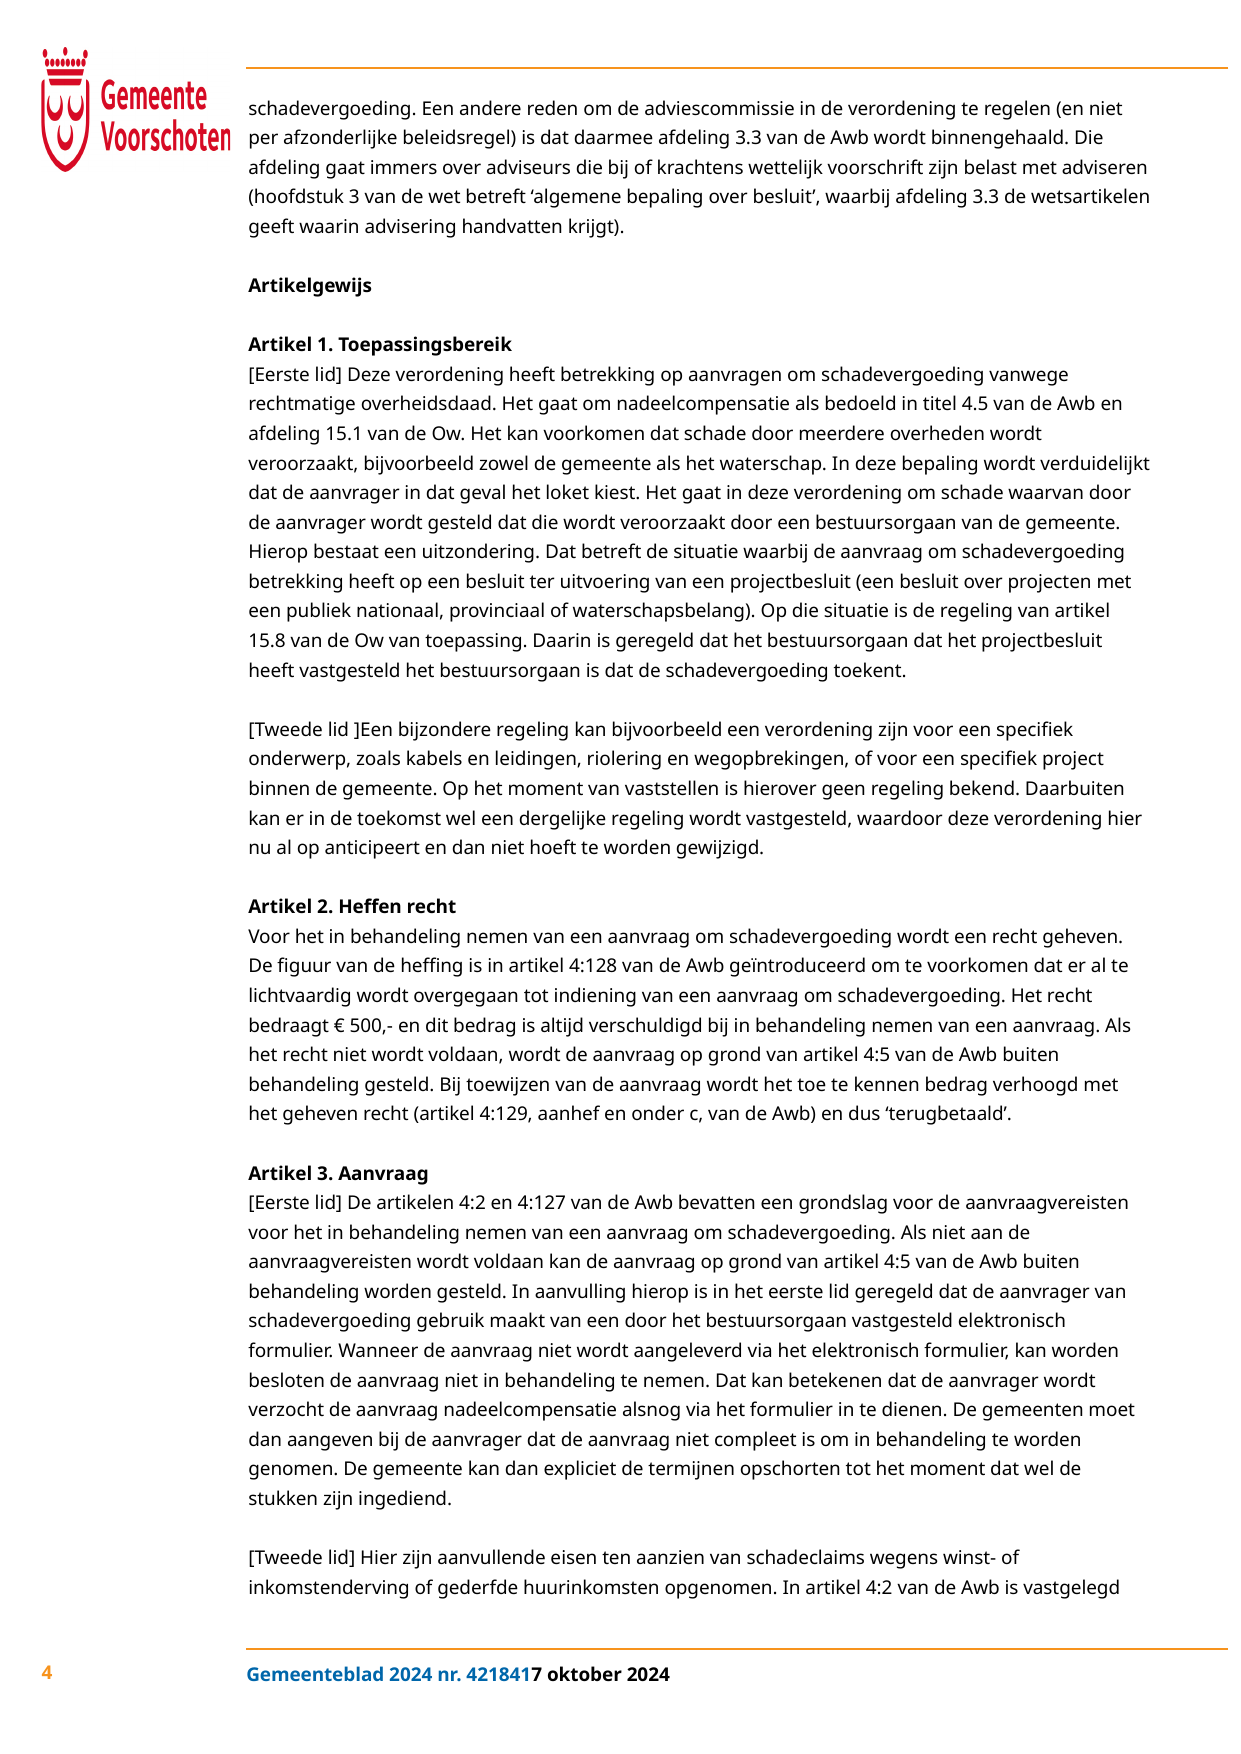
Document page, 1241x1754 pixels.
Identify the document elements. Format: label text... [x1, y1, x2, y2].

text Artikel 1. Toepassingsbereik [248, 331, 1152, 357]
text [Eerste lid] Deze verordening heeft betrekking op aanvragen om schadevergoeding vanwege rechtmatige overheidsdaad. Het gaat om nadeelcompensatie als bedoeld in titel 4.5 van de Awb en afdeling 15.1 van de Ow. Het kan voorkomen dat schade door meerdere overheden wordt veroorzaakt, bijvoorbeeld zowel de gemeente als het waterschap. In deze bepaling wordt verduidelijkt dat de aanvrager in dat geval het loket kiest. Het gaat in deze verordening om schade waarvan door de aanvrager wordt gesteld dat die wordt veroorzaakt door een bestuursorgaan van de gemeente. Hierop bestaat een uitzondering. Dat betreft de situatie waarbij de aanvraag om schadevergoeding betrekking heeft op een besluit ter uitvoering van een projectbesluit (een besluit over projecten met een publiek nationaal, provinciaal of waterschapsbelang). Op die situatie is de regeling van artikel 15.8 van de Ow van toepassing. Daarin is geregeld dat het bestuursorgaan dat het projectbesluit heeft vastgesteld het bestuursorgaan is dat de schadevergoeding toekent. [248, 361, 1152, 683]
text Artikel 2. Heffen recht [248, 893, 1152, 919]
picture [41, 47, 231, 172]
text [Tweede lid ]Een bijzondere regeling kan bijvoorbeeld een verordening zijn voor een specifiek onderwerp, zoals kabels en leidingen, riolering en wegopbrekingen, of voor een specifiek project binnen de gemeente. Op het moment van vaststellen is hierover geen regeling bekend. Daarbuiten kan er in de toekomst wel een dergelijke regeling wordt vastgesteld, waardoor deze verordening hier nu al op anticipeert en dan niet hoeft te worden gewijzigd. [248, 716, 1152, 860]
text Artikelgewijs [248, 272, 1152, 298]
text Artikel 3. Aanvraag [248, 1160, 1152, 1186]
text [Tweede lid] Hier zijn aanvullende eisen ten aanzien van schadeclaims wegens winst- of inkomstenderving of gederfde huurinkomsten opgenomen. In artikel 4:2 van de Awb is vastgelegd [248, 1544, 1152, 1600]
text schadevergoeding. Een andere reden om de adviescommissie in de verordening te regelen (en niet per afzonderlijke beleidsregel) is dat daarmee afdeling 3.3 van de Awb wordt binnengehaald. Die afdeling gaat immers over adviseurs die bij of krachtens wettelijk voorschrift zijn belast met adviseren (hoofdstuk 3 van de wet betreft ‘algemene bepaling over besluit’, waarbij afdeling 3.3 de wetsartikelen geeft waarin advisering handvatten krijgt). [248, 95, 1152, 239]
text [Eerste lid] De artikelen 4:2 en 4:127 van de Awb bevatten een grondslag voor de aanvraagvereisten voor het in behandeling nemen van een aanvraag om schadevergoeding. Als niet aan de aanvraagvereisten wordt voldaan kan de aanvraag op grond van artikel 4:5 van de Awb buiten behandeling worden gesteld. In aanvulling hierop is in het eerste lid geregeld dat de aanvrager van schadevergoeding gebruik maakt van een door het bestuursorgaan vastgesteld elektronisch formulier. Wanneer de aanvraag niet wordt aangeleverd via het elektronisch formulier, kan worden besloten de aanvraag niet in behandeling te nemen. Dat kan betekenen dat de aanvrager wordt verzocht de aanvraag nadeelcompensatie alsnog via het formulier in te dienen. De gemeenten moet dan aangeven bij de aanvrager dat de aanvraag niet compleet is om in behandeling te worden genomen. De gemeente kan dan expliciet de termijnen opschorten tot het moment dat wel de stukken zijn ingediend. [248, 1189, 1152, 1511]
text Voor het in behandeling nemen van een aanvraag om schadevergoeding wordt een recht geheven. De figuur van de heffing is in artikel 4:128 van de Awb geïntroduceerd om te voorkomen dat er al te lichtvaardig wordt overgegaan tot indiening van een aanvraag om schadevergoeding. Het recht bedraagt € 500,- en dit bedrag is altijd verschuldigd bij in behandeling nemen van een aanvraag. Als het recht niet wordt voldaan, wordt de aanvraag op grond van artikel 4:5 van de Awb buiten behandeling gesteld. Bij toewijzen van de aanvraag wordt het toe te kennen bedrag verhoogd met het geheven recht (artikel 4:129, aanhef en onder c, van de Awb) en dus ‘terugbetaald’. [248, 923, 1152, 1126]
